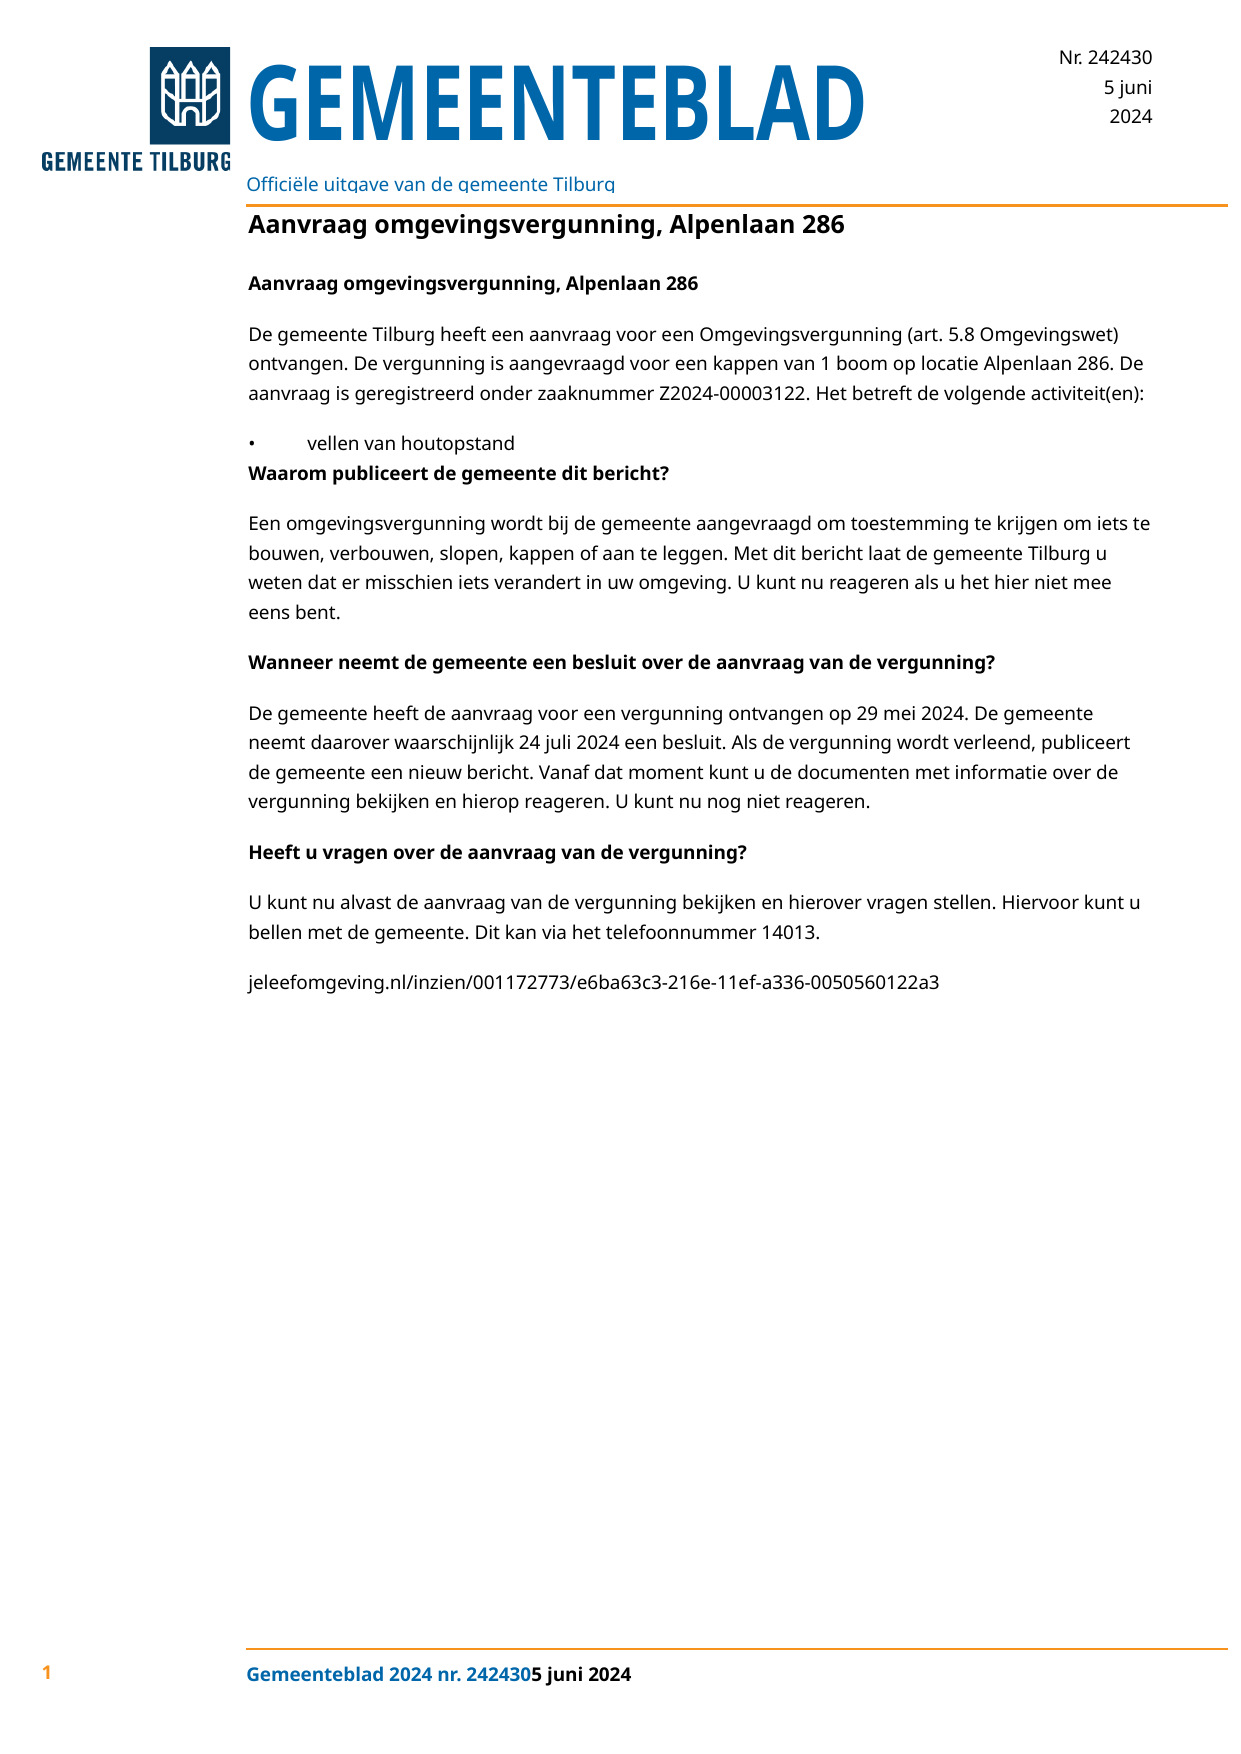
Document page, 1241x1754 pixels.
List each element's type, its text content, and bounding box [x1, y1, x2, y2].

text Een omgevingsvergunning wordt bij de gemeente aangevraagd om toestemming te krijgen om iets te bouwen, verbouwen, slopen, kappen of aan te leggen. Met dit bericht laat de gemeente Tilburg u weten dat er misschien iets verandert in uw omgeving. U kunt nu reageren als u het hier niet mee eens bent. [248, 510, 1152, 625]
text Waarom publiceert de gemeente dit bericht? [248, 460, 1152, 486]
list vellen van houtopstand [248, 430, 1152, 456]
text Wanneer neemt de gemeente een besluit over de aanvraag van de vergunning? [248, 649, 1152, 675]
text Aanvraag omgevingsvergunning, Alpenlaan 286 [248, 207, 1152, 241]
text U kunt nu alvast de aanvraag van de vergunning bekijken en hierover vragen stellen. Hiervoor kunt u bellen met de gemeente. Dit kan via het telefoonnummer 14013. [248, 889, 1152, 945]
text De gemeente heeft de aanvraag voor een vergunning ontvangen op 29 mei 2024. De gemeente neemt daarover waarschijnlijk 24 juli 2024 een besluit. Als de vergunning wordt verleend, publiceert de gemeente een nieuw bericht. Vanaf dat moment kunt u de documenten met informatie over de vergunning bekijken en hierop reageren. U kunt nu nog niet reageren. [248, 700, 1152, 814]
text Heeft u vragen over de aanvraag van de vergunning? [248, 839, 1152, 865]
text Aanvraag omgevingsvergunning, Alpenlaan 286 [248, 270, 1152, 296]
picture [41, 47, 231, 172]
text jeleefomgeving.nl/inzien/001172773/e6ba63c3-216e-11ef-a336-0050560122a3 [248, 969, 1152, 995]
text De gemeente Tilburg heeft een aanvraag voor een Omgevingsvergunning (art. 5.8 Omgevingswet) ontvangen. De vergunning is aangevraagd voor een kappen van 1 boom op locatie Alpenlaan 286. De aanvraag is geregistreerd onder zaaknummer Z2024-00003122. Het betreft de volgende activiteit(en): [248, 321, 1152, 406]
